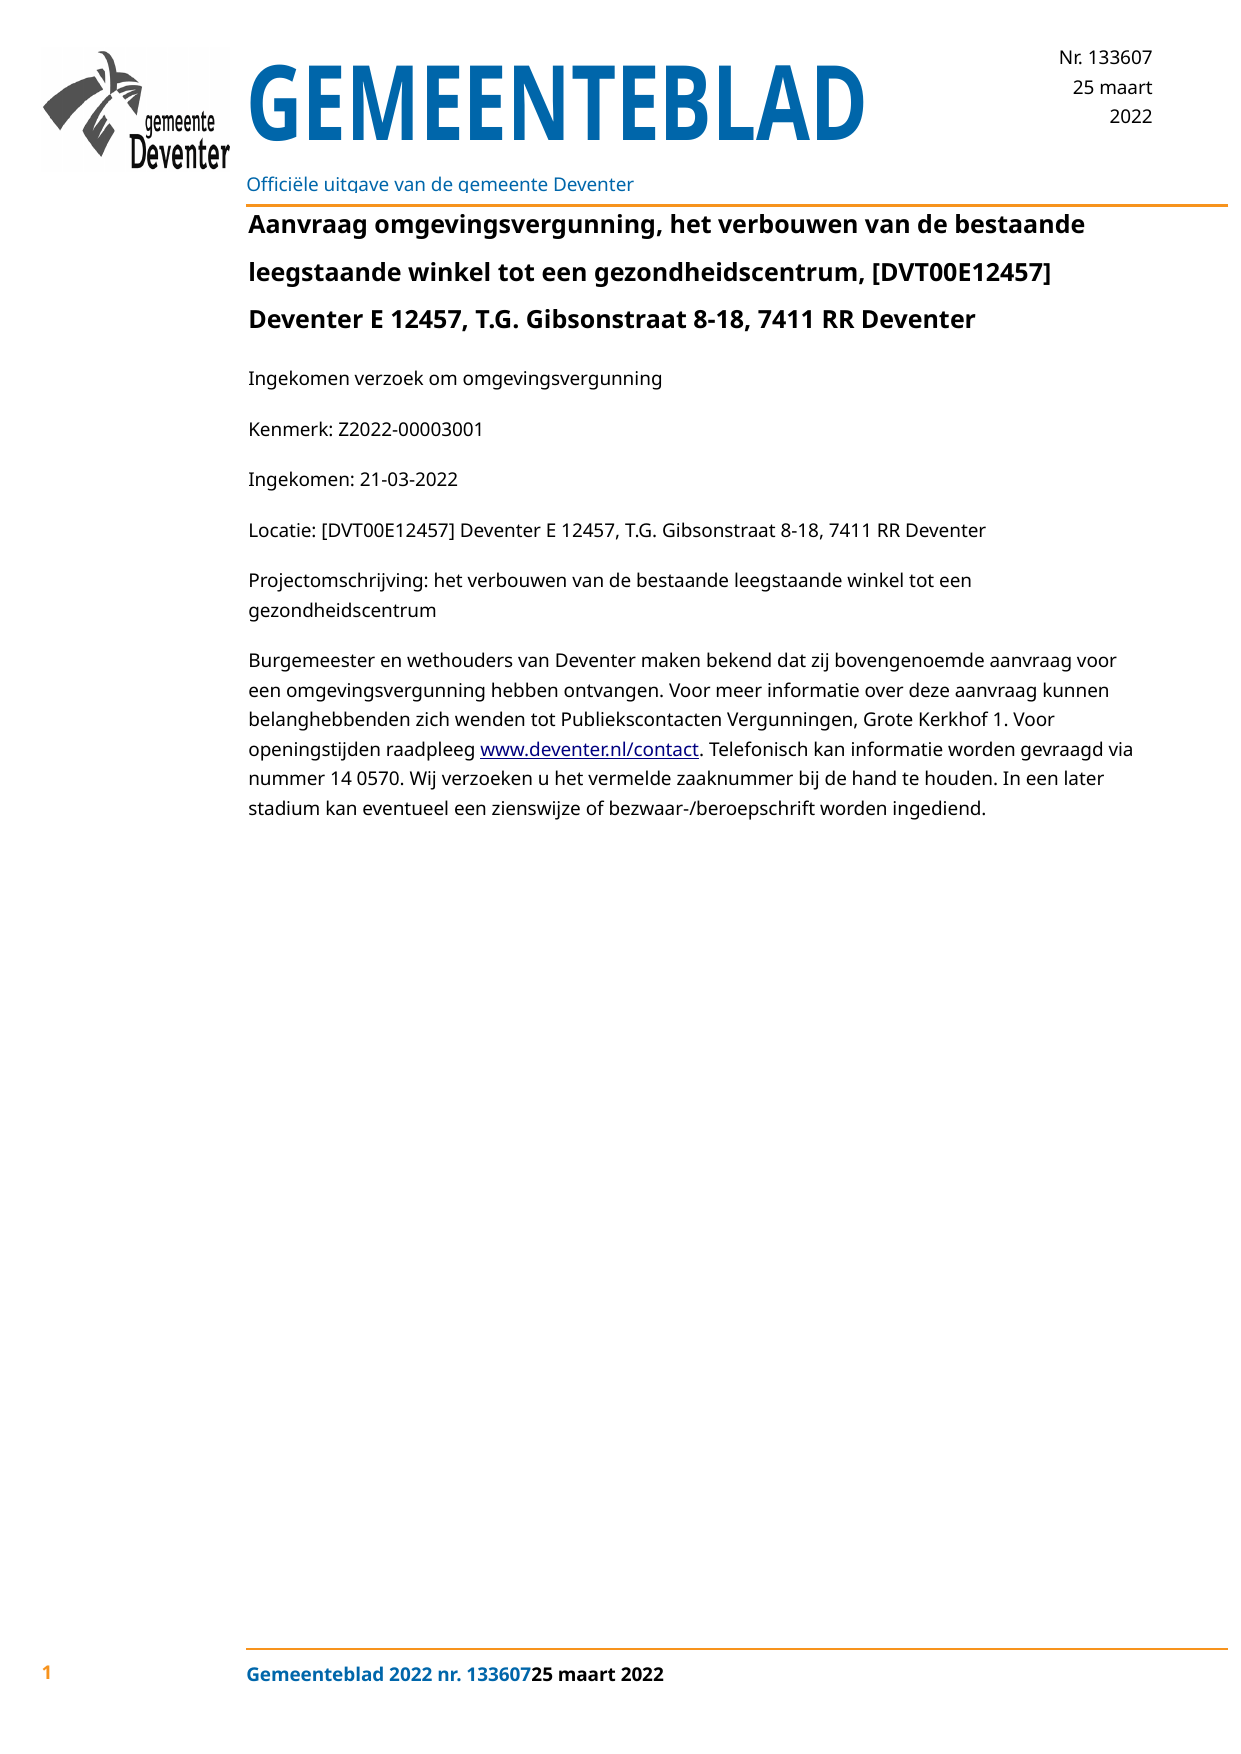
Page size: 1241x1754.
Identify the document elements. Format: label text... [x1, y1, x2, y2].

text Locatie: [DVT00E12457] Deventer E 12457, T.G. Gibsonstraat 8-18, 7411 RR Deventer [248, 517, 1152, 542]
text Burgemeester en wethouders van Deventer maken bekend dat zij bovengenoemde aanvraag voor een omgevingsvergunning hebben ontvangen. Voor meer informatie over deze aanvraag kunnen belanghebbenden zich wenden tot Publiekscontacten Vergunningen, Grote Kerkhof 1. Voor openingstijden raadpleeg www.deventer.nl/contact. Telefonisch kan informatie worden gevraagd via nummer 14 0570. Wij verzoeken u het vermelde zaaknummer bij de hand te houden. In een later stadium kan eventueel een zienswijze of bezwaar-/beroepschrift worden ingediend. [248, 647, 1152, 821]
text Projectomschrijving: het verbouwen van de bestaande leegstaande winkel tot een gezondheidscentrum [248, 567, 1152, 622]
text Ingekomen: 21-03-2022 [248, 466, 1152, 492]
picture [41, 47, 231, 172]
text Aanvraag omgevingsvergunning, het verbouwen van de bestaande leegstaande winkel tot een gezondheidscentrum, [DVT00E12457] Deventer E 12457, T.G. Gibsonstraat 8-18, 7411 RR Deventer [248, 207, 1152, 336]
text Kenmerk: Z2022-00003001 [248, 416, 1152, 442]
text Ingekomen verzoek om omgevingsvergunning [248, 366, 1152, 391]
